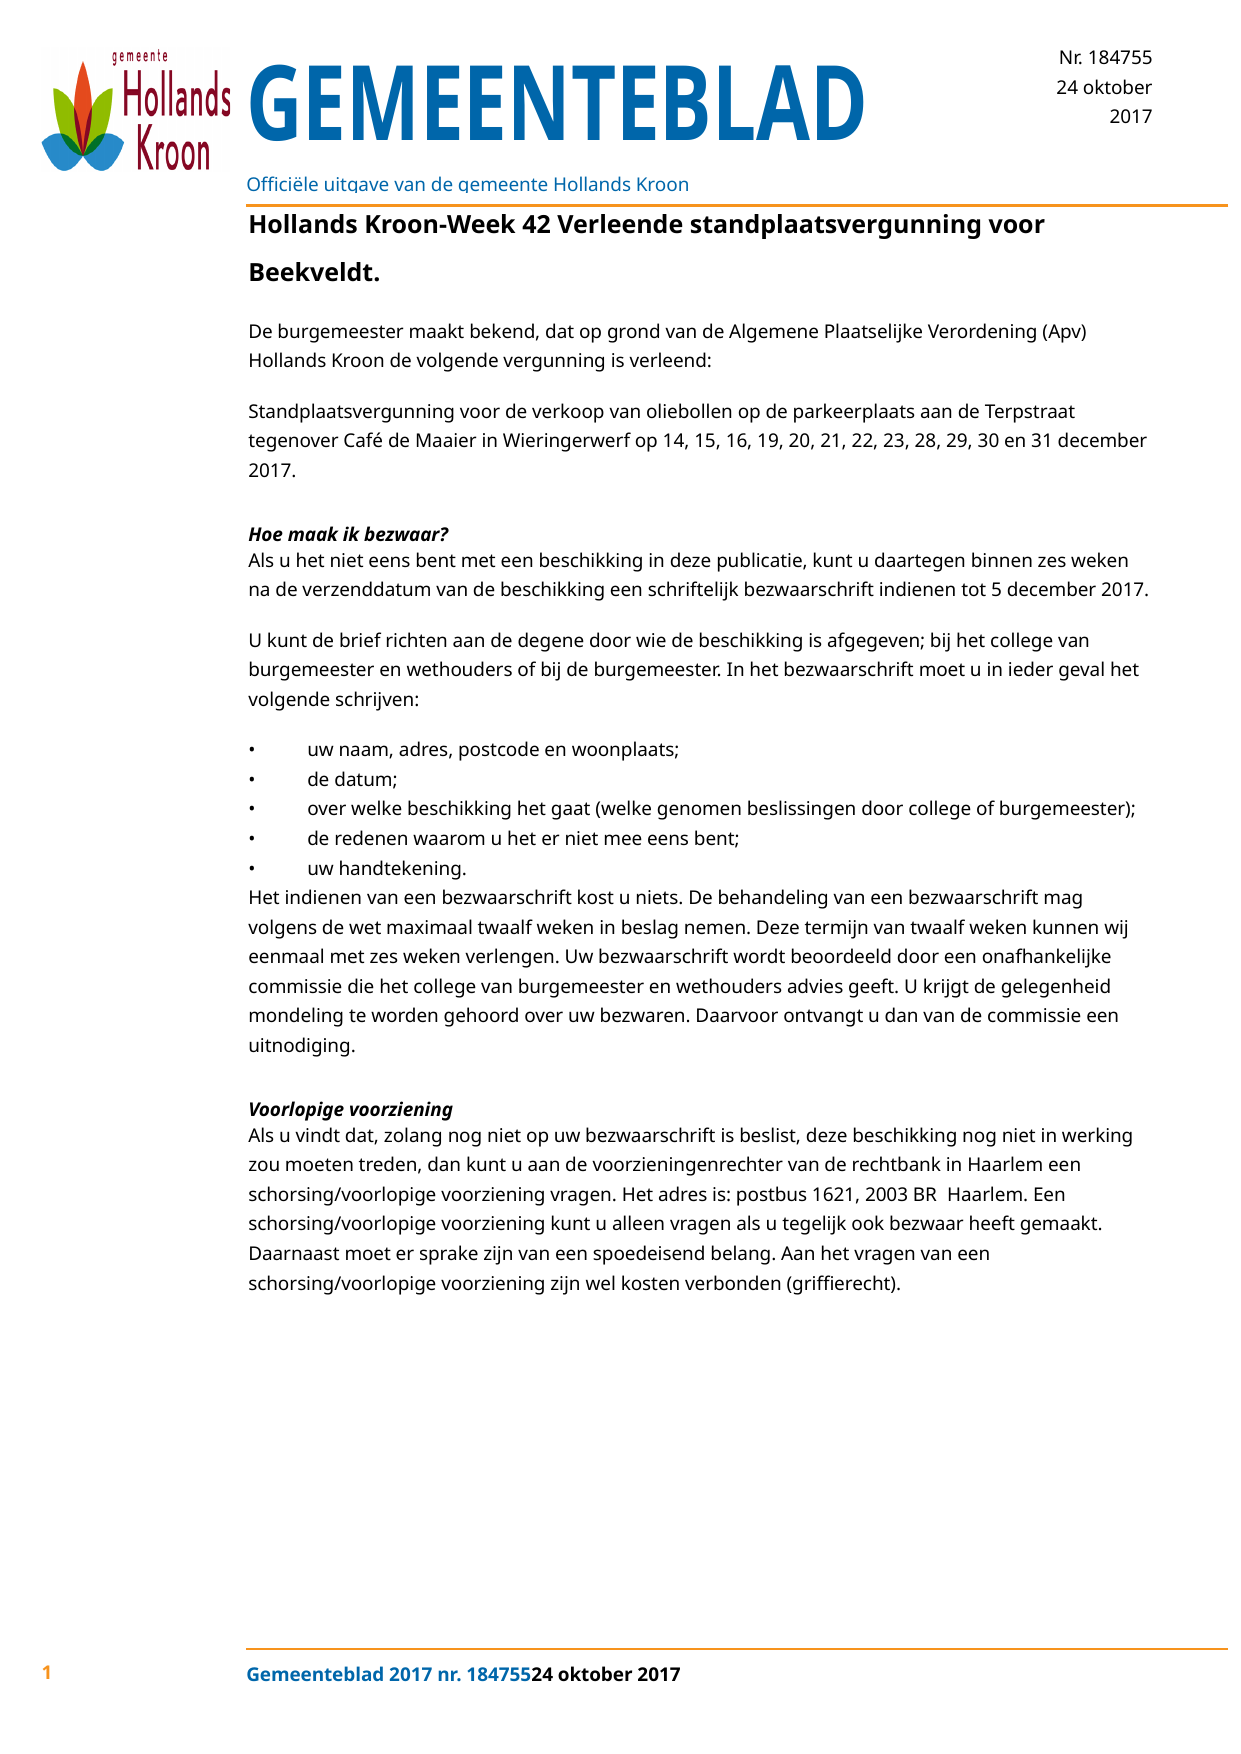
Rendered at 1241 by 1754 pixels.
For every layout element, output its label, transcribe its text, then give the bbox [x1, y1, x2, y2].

text Hoe maak ik bezwaar? [248, 521, 1152, 547]
text Als u het niet eens bent met een beschikking in deze publicatie, kunt u daartegen binnen zes weken na de verzenddatum van de beschikking een schriftelijk bezwaarschrift indienen tot 5 december 2017. [248, 547, 1152, 602]
text Standplaatsvergunning voor de verkoop van oliebollen op de parkeerplaats aan de Terpstraat tegenover Café de Maaier in Wieringerwerf op 14, 15, 16, 19, 20, 21, 22, 23, 28, 29, 30 en 31 december 2017. [248, 398, 1152, 483]
list uw handtekening. [248, 855, 1152, 880]
text Het indienen van een bezwaarschrift kost u niets. De behandeling van een bezwaarschrift mag volgens de wet maximaal twaalf weken in beslag nemen. Deze termijn van twaalf weken kunnen wij eenmaal met zes weken verlengen. Uw bezwaarschrift wordt beoordeeld door een onafhankelijke commissie die het college van burgemeester en wethouders advies geeft. U krijgt de gelegenheid mondeling te worden gehoord over uw bezwaren. Daarvoor ontvangt u dan van de commissie een uitnodiging. [248, 884, 1152, 1058]
text U kunt de brief richten aan de degene door wie de beschikking is afgegeven; bij het college van burgemeester en wethouders of bij de burgemeester. In het bezwaarschrift moet u in ieder geval het volgende schrijven: [248, 627, 1152, 712]
list de datum; [248, 766, 1152, 792]
text Hollands Kroon-Week 42 Verleende standplaatsvergunning voor Beekveldt. [248, 207, 1152, 288]
list de redenen waarom u het er niet mee eens bent; [248, 825, 1152, 851]
list over welke beschikking het gaat (welke genomen beslissingen door college of burgemeester); [248, 796, 1152, 821]
text Als u vindt dat, zolang nog niet op uw bezwaarschrift is beslist, deze beschikking nog niet in werking zou moeten treden, dan kunt u aan de voorzieningenrechter van de rechtbank in Haarlem een schorsing/voorlopige voorziening vragen. Het adres is: postbus 1621, 2003 BR Haarlem. Een schorsing/voorlopige voorziening kunt u alleen vragen als u tegelijk ook bezwaar heeft gemaakt. Daarnaast moet er sprake zijn van een spoedeisend belang. Aan het vragen van een schorsing/voorlopige voorziening zijn wel kosten verbonden (griffierecht). [248, 1122, 1152, 1296]
text De burgemeester maakt bekend, dat op grond van de Algemene Plaatselijke Verordening (Apv) Hollands Kroon de volgende vergunning is verleend: [248, 318, 1152, 373]
text Voorlopige voorziening [248, 1096, 1152, 1122]
picture [41, 47, 231, 172]
list uw naam, adres, postcode en woonplaats; [248, 736, 1152, 762]
